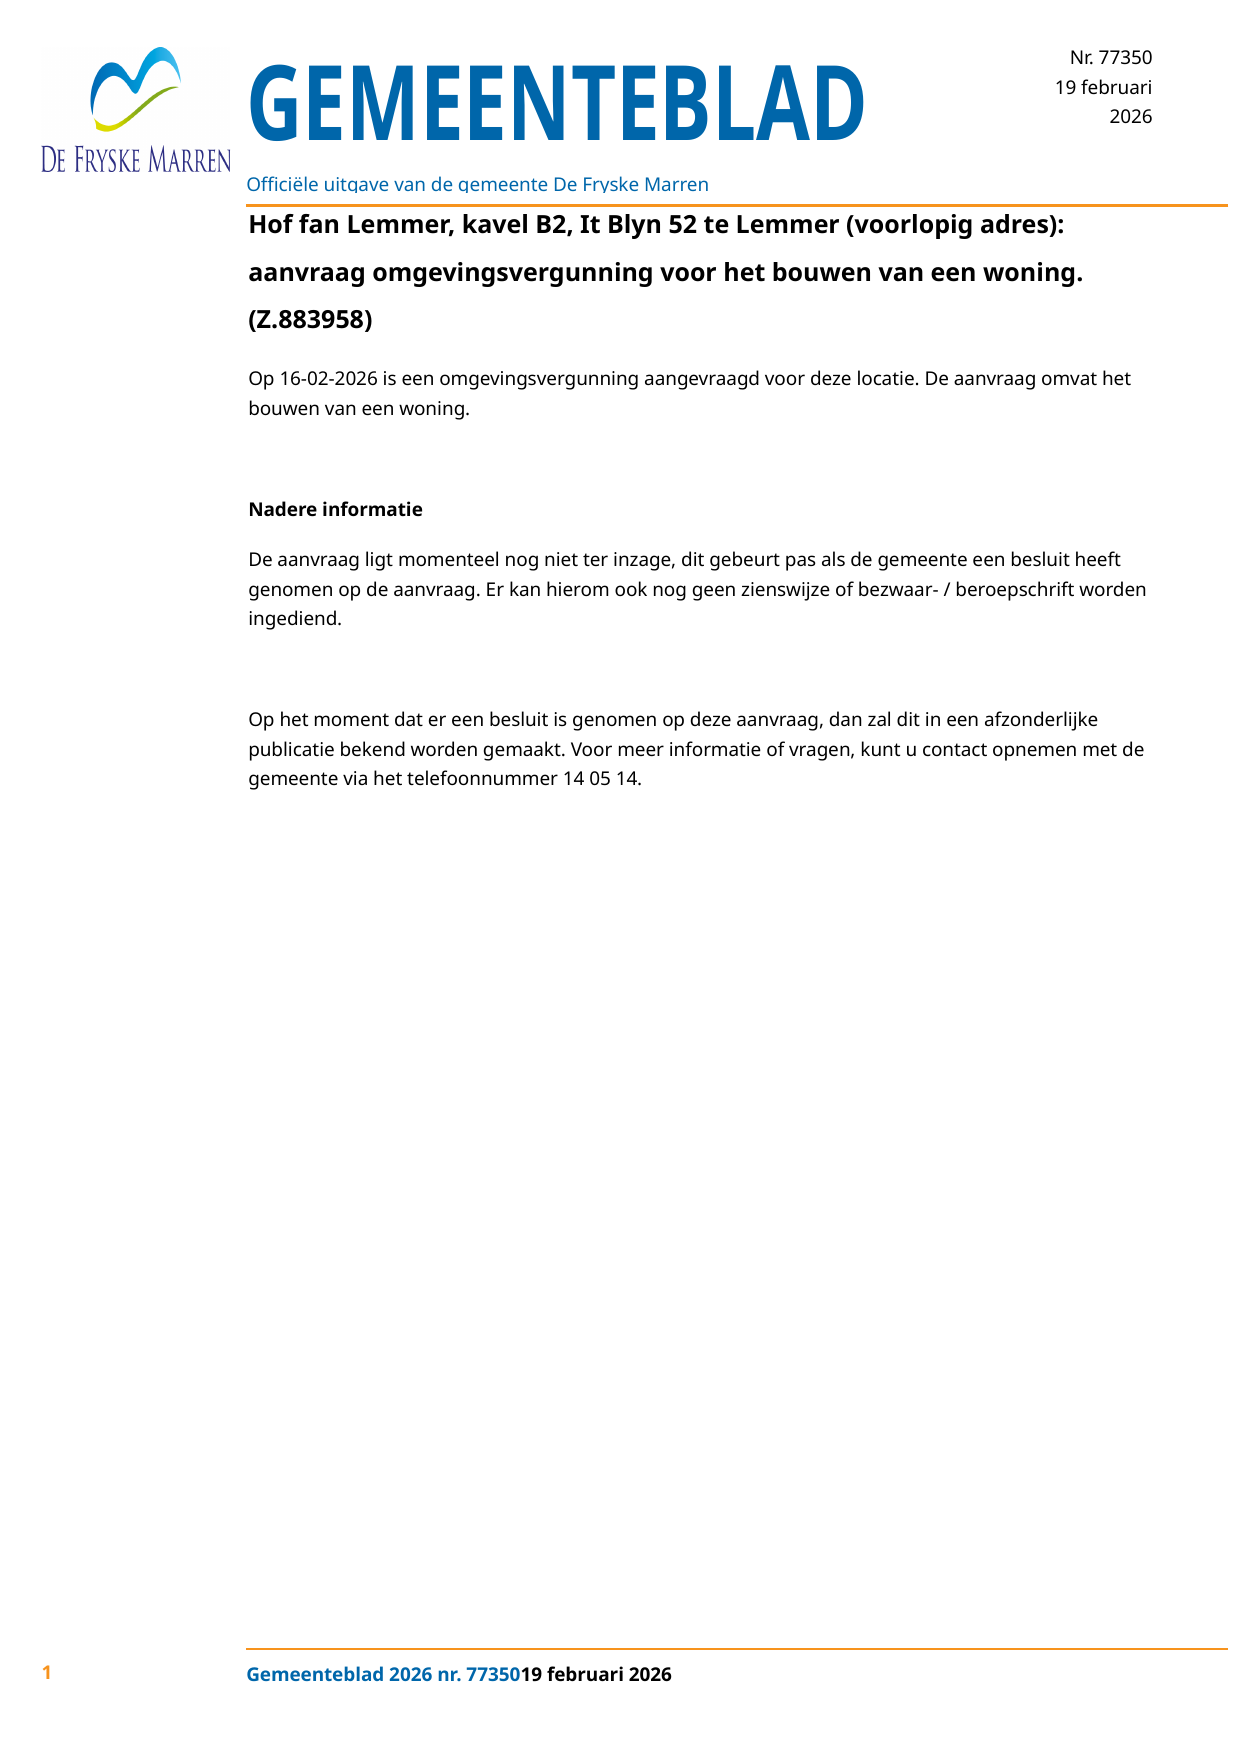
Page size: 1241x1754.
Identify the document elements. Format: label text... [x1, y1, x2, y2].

picture [41, 47, 231, 172]
text Op het moment dat er een besluit is genomen op deze aanvraag, dan zal dit in een afzonderlijke publicatie bekend worden gemaakt. Voor meer informatie of vragen, kunt u contact opnemen met de gemeente via het telefoonnummer 14 05 14. [248, 706, 1152, 791]
text Op 16-02-2026 is een omgevingsvergunning aangevraagd voor deze locatie. De aanvraag omvat het bouwen van een woning. [248, 366, 1152, 421]
text Nadere informatie [248, 496, 1152, 522]
text Hof fan Lemmer, kavel B2, It Blyn 52 te Lemmer (voorlopig adres): aanvraag omgevingsvergunning voor het bouwen van een woning. (Z.883958) [248, 207, 1152, 336]
text De aanvraag ligt momenteel nog niet ter inzage, dit gebeurt pas als de gemeente een besluit heeft genomen op de aanvraag. Er kan hierom ook nog geen zienswijze of bezwaar- / beroepschrift worden ingediend. [248, 546, 1152, 631]
